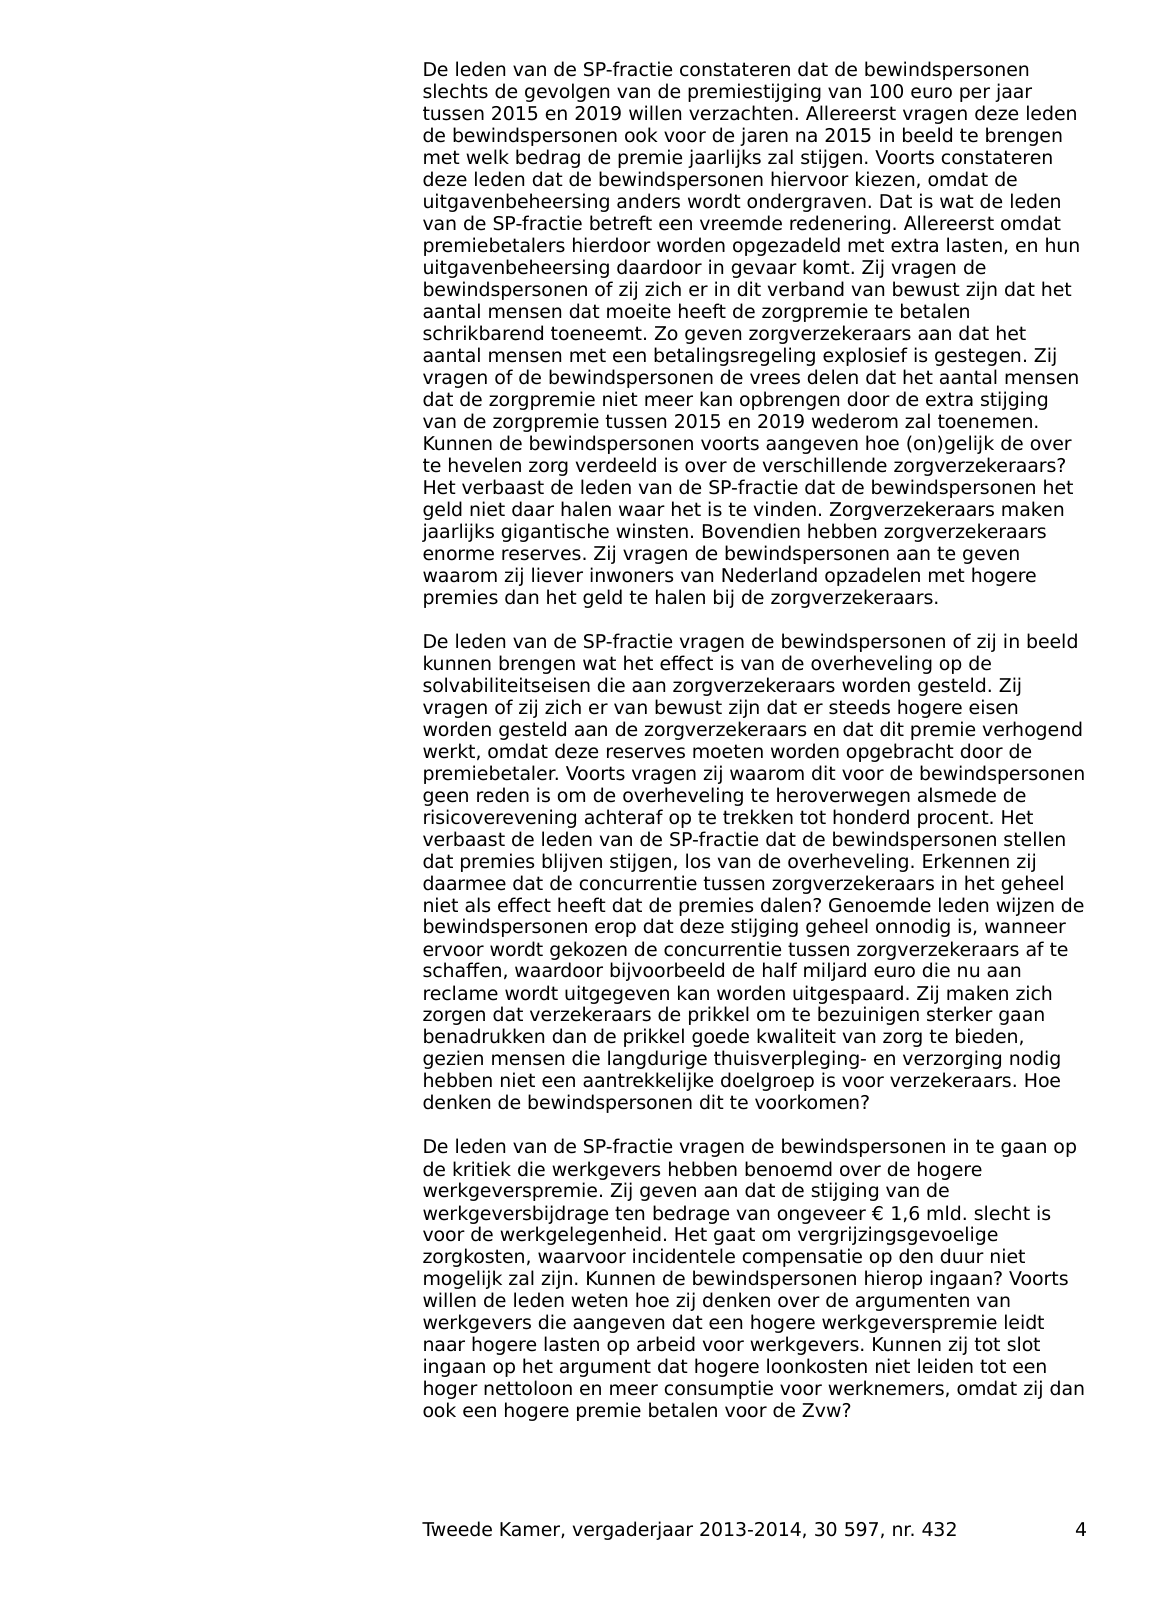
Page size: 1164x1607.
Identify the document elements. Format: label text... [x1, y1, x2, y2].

text De leden van de SP-fractie vragen de bewindspersonen in te gaan op de kritiek die werkgevers hebben benoemd over de hogere werkgeverspremie. Zij geven aan dat de stijging van de werkgeversbijdrage ten bedrage van ongeveer € 1,6 mld. slecht is voor de werkgelegenheid. Het gaat om vergrijzingsgevoelige zorgkosten, waarvoor incidentele compensatie op den duur niet mogelijk zal zijn. Kunnen de bewindspersonen hierop ingaan? Voorts willen de leden weten hoe zij denken over de argumenten van werkgevers die aangeven dat een hogere werkgeverspremie leidt naar hogere lasten op arbeid voor werkgevers. Kunnen zij tot slot ingaan op het argument dat hogere loonkosten niet leiden tot een hoger nettoloon en meer consumptie voor werknemers, omdat zij dan ook een hogere premie betalen voor de Zvw? [422, 1136, 1087, 1422]
text De leden van de SP-fractie vragen de bewindspersonen of zij in beeld kunnen brengen wat het effect is van de overheveling op de solvabiliteitseisen die aan zorgverzekeraars worden gesteld. Zij vragen of zij zich er van bewust zijn dat er steeds hogere eisen worden gesteld aan de zorgverzekeraars en dat dit premie verhogend werkt, omdat deze reserves moeten worden opgebracht door de premiebetaler. Voorts vragen zij waarom dit voor de bewindspersonen geen reden is om de overheveling te heroverwegen alsmede de risicoverevening achteraf op te trekken tot honderd procent. Het verbaast de leden van de SP-fractie dat de bewindspersonen stellen dat premies blijven stijgen, los van de overheveling. Erkennen zij daarmee dat de concurrentie tussen zorgverzekeraars in het geheel niet als effect heeft dat de premies dalen? Genoemde leden wijzen de bewindspersonen erop dat deze stijging geheel onnodig is, wanneer ervoor wordt gekozen de concurrentie tussen zorgverzekeraars af te schaffen, waardoor bijvoorbeeld de half miljard euro die nu aan reclame wordt uitgegeven kan worden uitgespaard. Zij maken zich zorgen dat verzekeraars de prikkel om te bezuinigen sterker gaan benadrukken dan de prikkel goede kwaliteit van zorg te bieden, gezien mensen die langdurige thuisverpleging- en verzorging nodig hebben niet een aantrekkelijke doelgroep is voor verzekeraars. Hoe denken de bewindspersonen dit te voorkomen? [422, 631, 1087, 1114]
text De leden van de SP-fractie constateren dat de bewindspersonen slechts de gevolgen van de premiestijging van 100 euro per jaar tussen 2015 en 2019 willen verzachten. Allereerst vragen deze leden de bewindspersonen ook voor de jaren na 2015 in beeld te brengen met welk bedrag de premie jaarlijks zal stijgen. Voorts constateren deze leden dat de bewindspersonen hiervoor kiezen, omdat de uitgavenbeheersing anders wordt ondergraven. Dat is wat de leden van de SP-fractie betreft een vreemde redenering. Allereerst omdat premiebetalers hierdoor worden opgezadeld met extra lasten, en hun uitgavenbeheersing daardoor in gevaar komt. Zij vragen de bewindspersonen of zij zich er in dit verband van bewust zijn dat het aantal mensen dat moeite heeft de zorgpremie te betalen schrikbarend toeneemt. Zo geven zorgverzekeraars aan dat het aantal mensen met een betalingsregeling explosief is gestegen. Zij vragen of de bewindspersonen de vrees delen dat het aantal mensen dat de zorgpremie niet meer kan opbrengen door de extra stijging van de zorgpremie tussen 2015 en 2019 wederom zal toenemen. Kunnen de bewindspersonen voorts aangeven hoe (on)gelijk de over te hevelen zorg verdeeld is over de verschillende zorgverzekeraars? Het verbaast de leden van de SP-fractie dat de bewindspersonen het geld niet daar halen waar het is te vinden. Zorgverzekeraars maken jaarlijks gigantische winsten. Bovendien hebben zorgverzekeraars enorme reserves. Zij vragen de bewindspersonen aan te geven waarom zij liever inwoners van Nederland opzadelen met hogere premies dan het geld te halen bij de zorgverzekeraars. [422, 59, 1087, 608]
